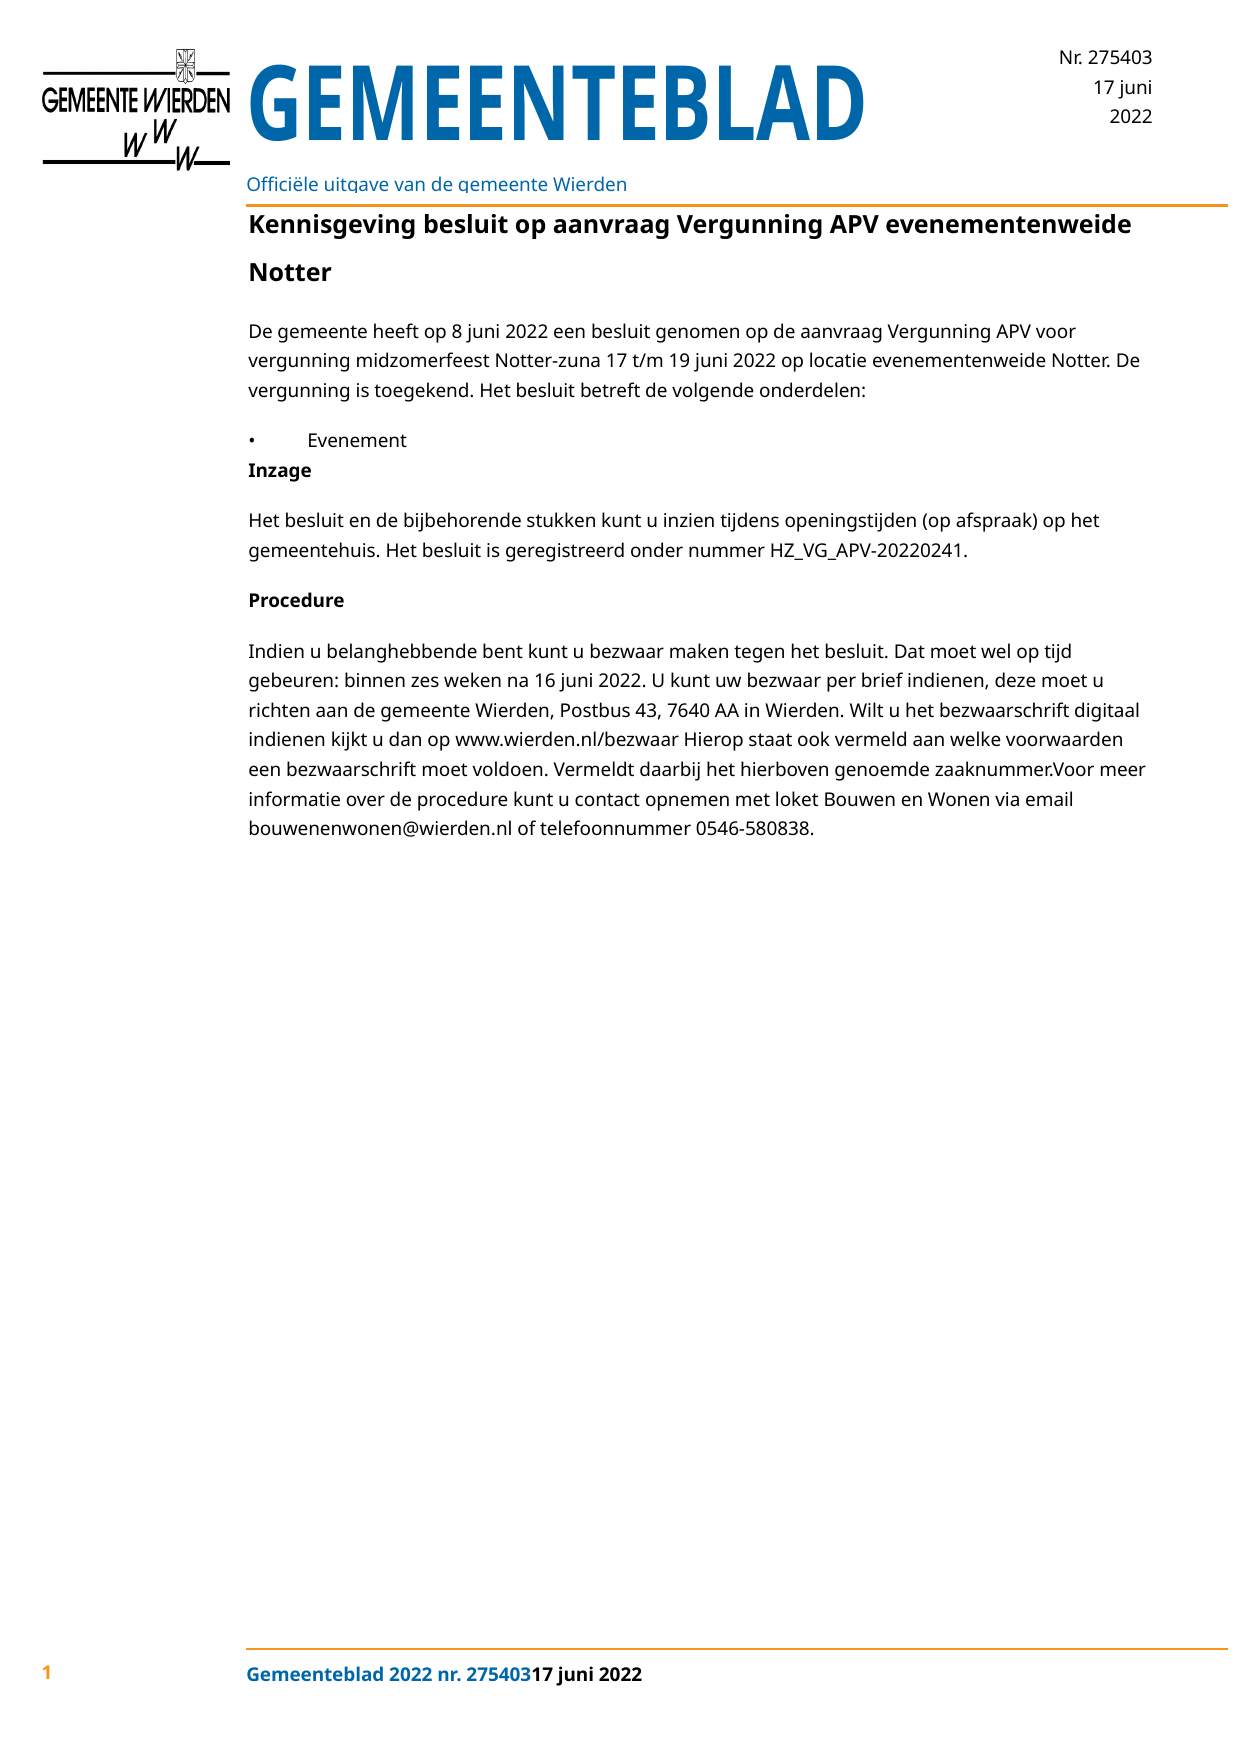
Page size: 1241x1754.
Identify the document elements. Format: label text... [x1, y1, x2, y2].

picture [41, 47, 231, 172]
text Inzage [248, 457, 1152, 483]
text Kennisgeving besluit op aanvraag Vergunning APV evenementenweide Notter [248, 207, 1152, 288]
text De gemeente heeft op 8 juni 2022 een besluit genomen op de aanvraag Vergunning APV voor vergunning midzomerfeest Notter-zuna 17 t/m 19 juni 2022 op locatie evenementenweide Notter. De vergunning is toegekend. Het besluit betreft de volgende onderdelen: [248, 318, 1152, 403]
text Het besluit en de bijbehorende stukken kunt u inzien tijdens openingstijden (op afspraak) op het gemeentehuis. Het besluit is geregistreerd onder nummer HZ_VG_APV-20220241. [248, 507, 1152, 563]
text Procedure [248, 587, 1152, 613]
text Indien u belanghebbende bent kunt u bezwaar maken tegen het besluit. Dat moet wel op tijd gebeuren: binnen zes weken na 16 juni 2022. U kunt uw bezwaar per brief indienen, deze moet u richten aan de gemeente Wierden, Postbus 43, 7640 AA in Wierden. Wilt u het bezwaarschrift digitaal indienen kijkt u dan op www.wierden.nl/bezwaar Hierop staat ook vermeld aan welke voorwaarden een bezwaarschrift moet voldoen. Vermeldt daarbij het hierboven genoemde zaaknummer.Voor meer informatie over de procedure kunt u contact opnemen met loket Bouwen en Wonen via email bouwenenwonen@wierden.nl of telefoonnummer 0546-580838. [248, 638, 1152, 841]
list Evenement [248, 427, 1152, 453]
